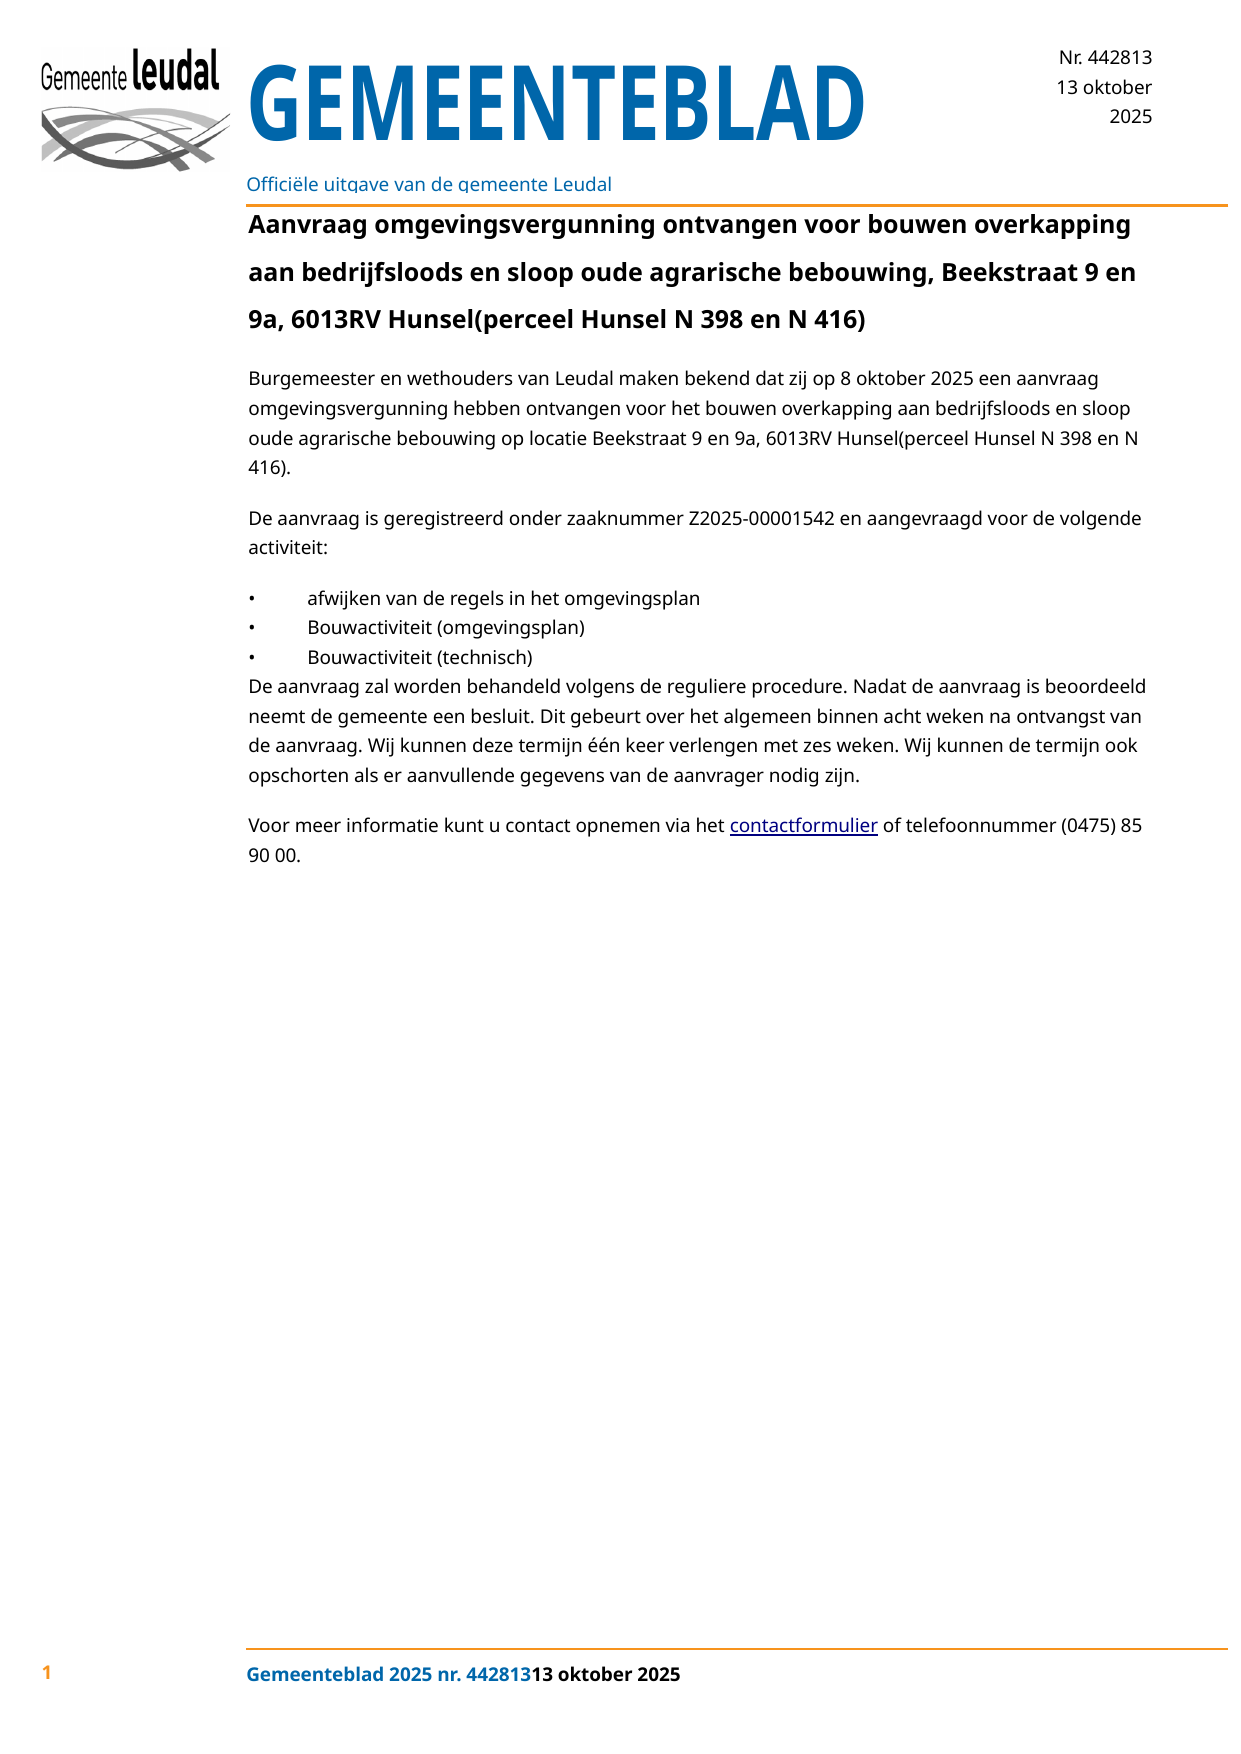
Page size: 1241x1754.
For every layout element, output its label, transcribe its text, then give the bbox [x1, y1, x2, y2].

text De aanvraag is geregistreerd onder zaaknummer Z2025-00001542 en aangevraagd voor de volgende activiteit: [248, 505, 1152, 560]
text Aanvraag omgevingsvergunning ontvangen voor bouwen overkapping aan bedrijfsloods en sloop oude agrarische bebouwing, Beekstraat 9 en 9a, 6013RV Hunsel(perceel Hunsel N 398 en N 416) [248, 207, 1152, 336]
text Burgemeester en wethouders van Leudal maken bekend dat zij op 8 oktober 2025 een aanvraag omgevingsvergunning hebben ontvangen voor het bouwen overkapping aan bedrijfsloods en sloop oude agrarische bebouwing op locatie Beekstraat 9 en 9a, 6013RV Hunsel(perceel Hunsel N 398 en N 416). [248, 366, 1152, 480]
text De aanvraag zal worden behandeld volgens de reguliere procedure. Nadat de aanvraag is beoordeeld neemt de gemeente een besluit. Dit gebeurt over het algemeen binnen acht weken na ontvangst van de aanvraag. Wij kunnen deze termijn één keer verlengen met zes weken. Wij kunnen de termijn ook opschorten als er aanvullende gegevens van de aanvrager nodig zijn. [248, 673, 1152, 788]
list Bouwactiviteit (omgevingsplan) [248, 614, 1152, 640]
text Voor meer informatie kunt u contact opnemen via het contactformulier of telefoonnummer (0475) 85 90 00. [248, 813, 1152, 868]
list afwijken van de regels in het omgevingsplan [248, 585, 1152, 610]
list Bouwactiviteit (technisch) [248, 644, 1152, 669]
picture [41, 47, 231, 172]
